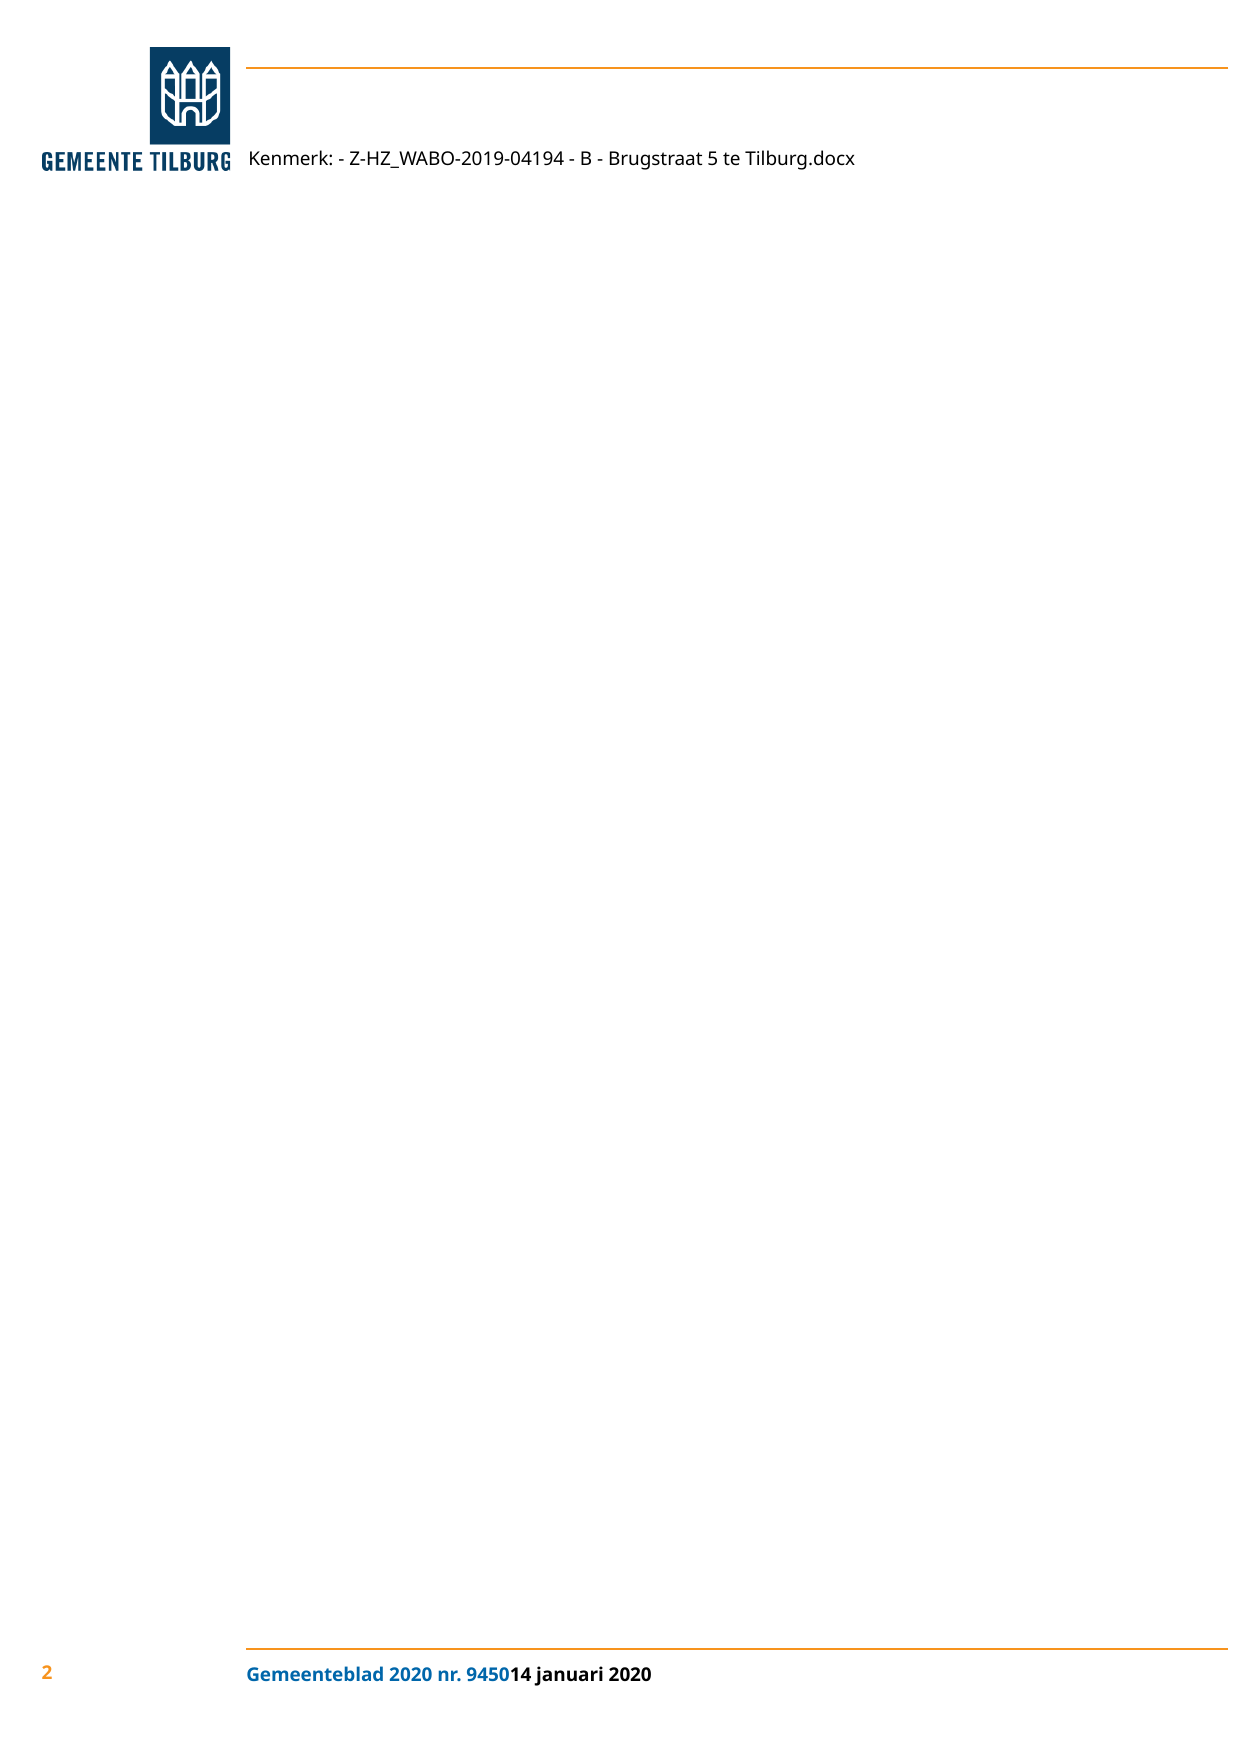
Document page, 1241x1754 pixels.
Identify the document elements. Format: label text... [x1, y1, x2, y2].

text Kenmerk: - Z-HZ_WABO-2019-04194 - B - Brugstraat 5 te Tilburg.docx [248, 145, 1152, 171]
picture [41, 47, 231, 172]
